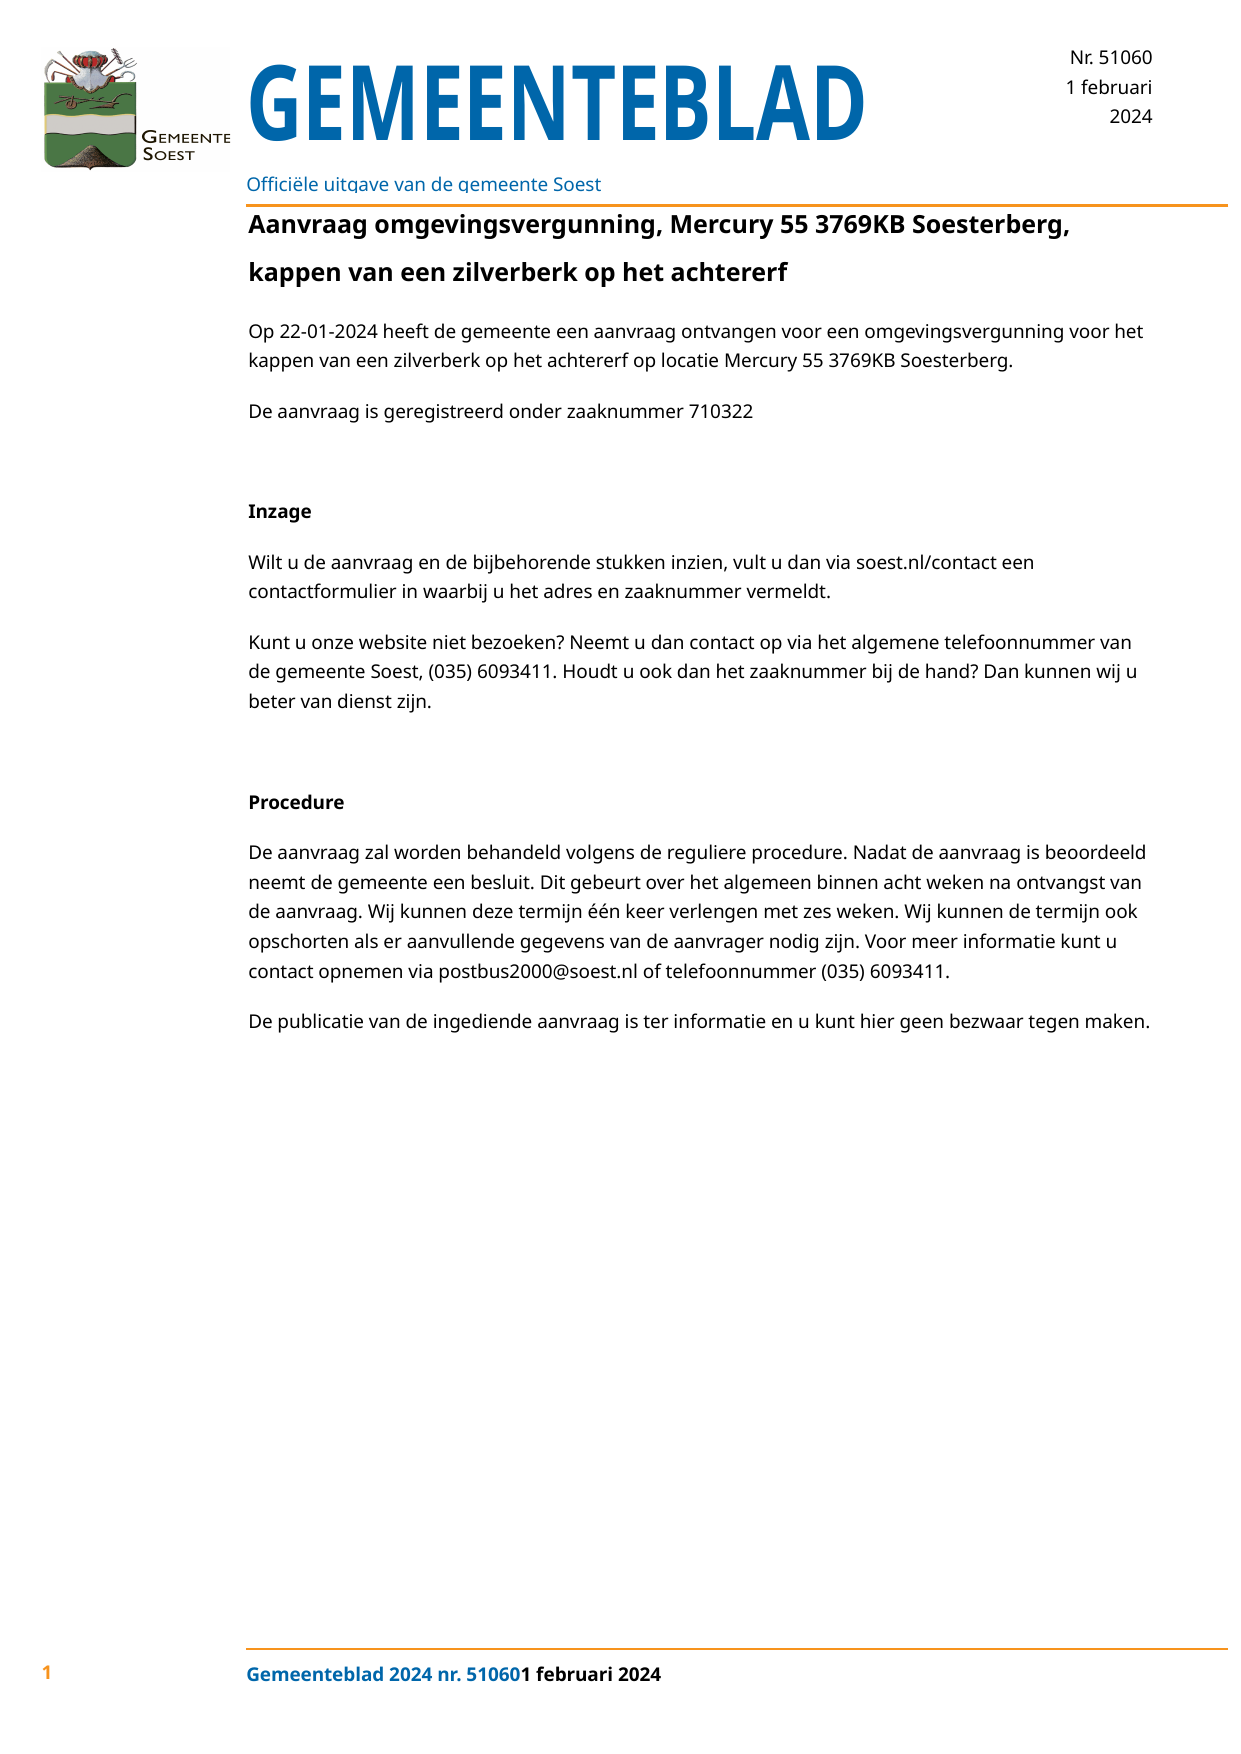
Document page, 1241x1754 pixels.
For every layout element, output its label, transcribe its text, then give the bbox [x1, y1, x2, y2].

text Kunt u onze website niet bezoeken? Neemt u dan contact op via het algemene telefoonnummer van de gemeente Soest, (035) 6093411. Houdt u ook dan het zaaknummer bij de hand? Dan kunnen wij u beter van dienst zijn. [248, 629, 1152, 714]
text De aanvraag zal worden behandeld volgens de reguliere procedure. Nadat de aanvraag is beoordeeld neemt de gemeente een besluit. Dit gebeurt over het algemeen binnen acht weken na ontvangst van de aanvraag. Wij kunnen deze termijn één keer verlengen met zes weken. Wij kunnen de termijn ook opschorten als er aanvullende gegevens van de aanvrager nodig zijn. Voor meer informatie kunt u contact opnemen via postbus2000@soest.nl of telefoonnummer (035) 6093411. [248, 839, 1152, 984]
text Procedure [248, 789, 1152, 815]
text Wilt u de aanvraag en de bijbehorende stukken inzien, vult u dan via soest.nl/contact een contactformulier in waarbij u het adres en zaaknummer vermeldt. [248, 549, 1152, 604]
picture [41, 47, 231, 172]
text De publicatie van de ingediende aanvraag is ter informatie en u kunt hier geen bezwaar tegen maken. [248, 1008, 1152, 1034]
text De aanvraag is geregistreerd onder zaaknummer 710322 [248, 398, 1152, 424]
text Op 22-01-2024 heeft de gemeente een aanvraag ontvangen voor een omgevingsvergunning voor het kappen van een zilverberk op het achtererf op locatie Mercury 55 3769KB Soesterberg. [248, 318, 1152, 373]
text Inzage [248, 499, 1152, 524]
text Aanvraag omgevingsvergunning, Mercury 55 3769KB Soesterberg, kappen van een zilverberk op het achtererf [248, 207, 1152, 288]
